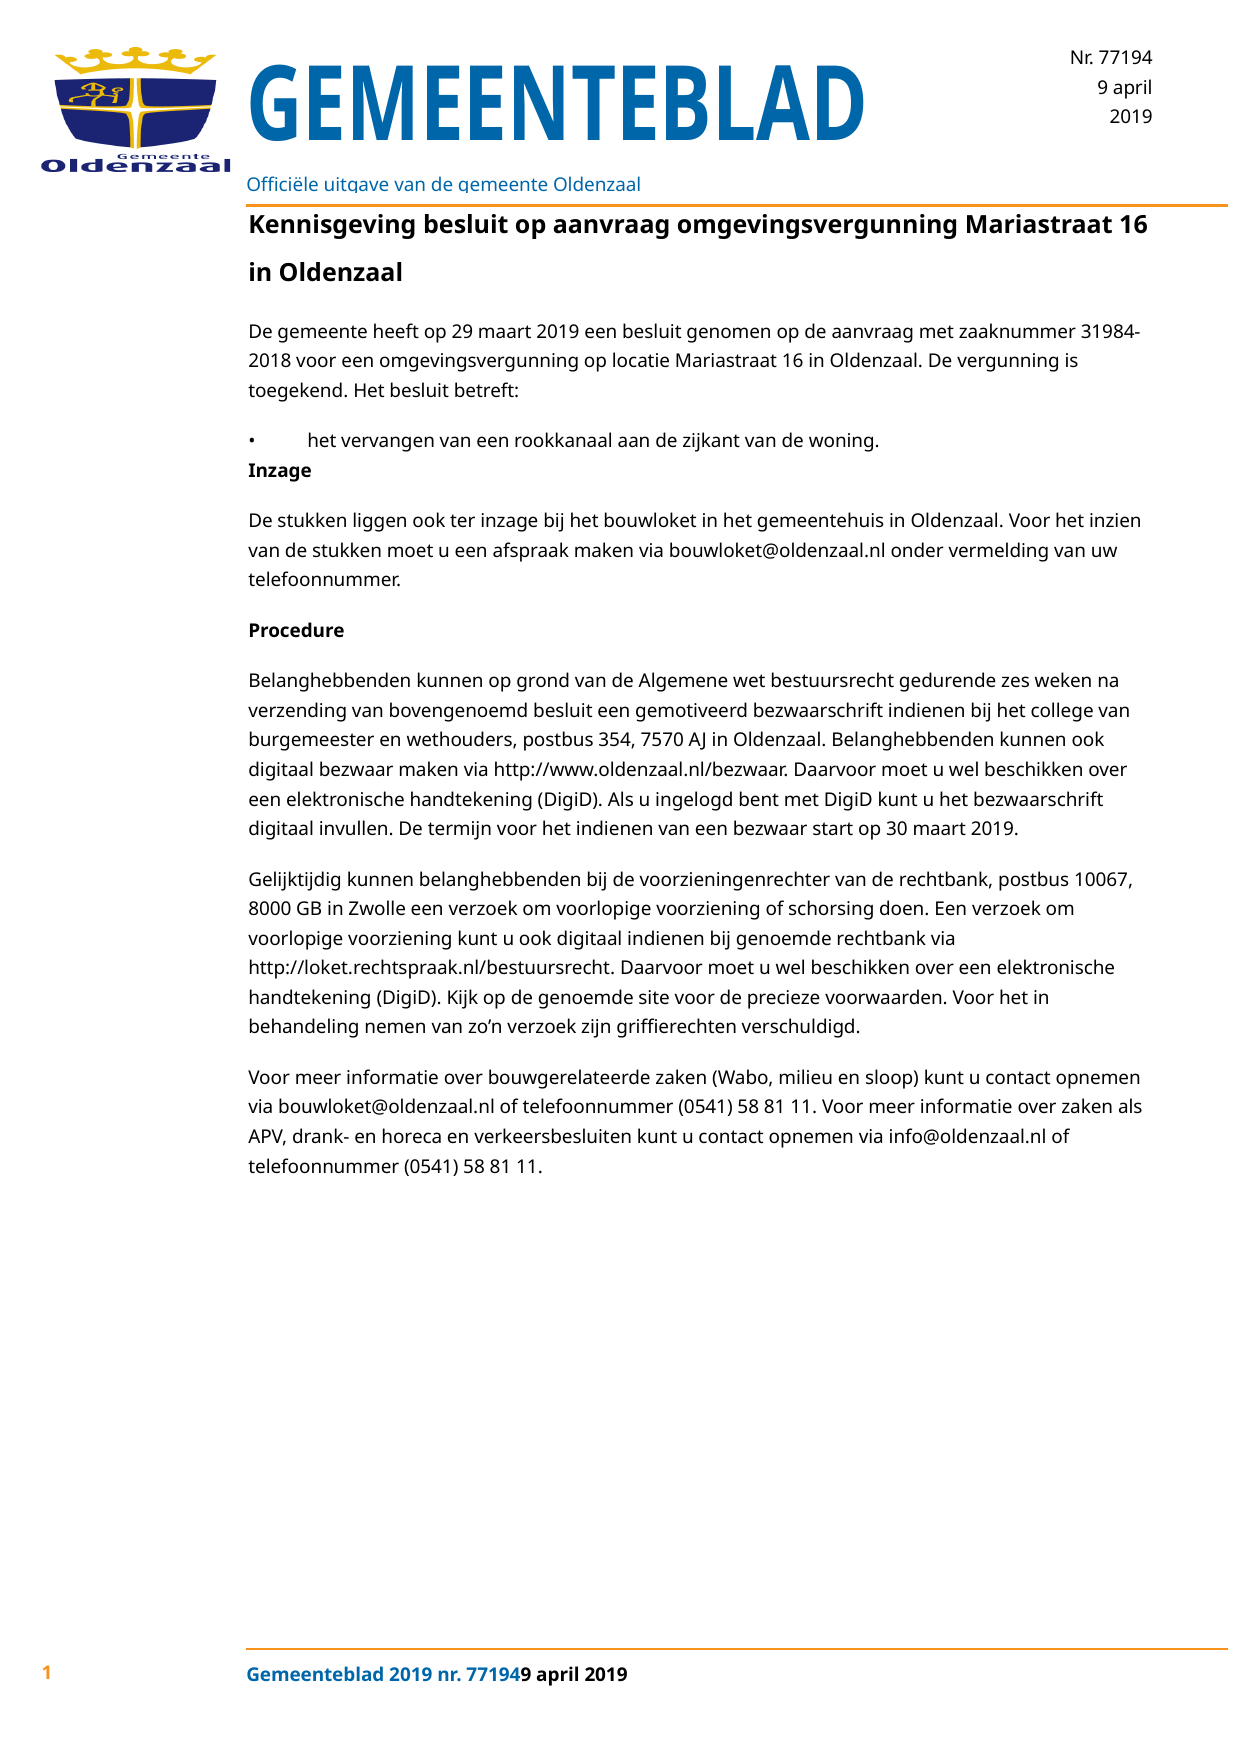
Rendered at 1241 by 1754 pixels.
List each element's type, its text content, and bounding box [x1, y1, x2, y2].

picture [41, 47, 231, 172]
text Voor meer informatie over bouwgerelateerde zaken (Wabo, milieu en sloop) kunt u contact opnemen via bouwloket@oldenzaal.nl of telefoonnummer (0541) 58 81 11. Voor meer informatie over zaken als APV, drank- en horeca en verkeersbesluiten kunt u contact opnemen via info@oldenzaal.nl of telefoonnummer (0541) 58 81 11. [248, 1064, 1152, 1179]
list het vervangen van een rookkanaal aan de zijkant van de woning. [248, 427, 1152, 453]
text Inzage [248, 457, 1152, 483]
text De stukken liggen ook ter inzage bij het bouwloket in het gemeentehuis in Oldenzaal. Voor het inzien van de stukken moet u een afspraak maken via bouwloket@oldenzaal.nl onder vermelding van uw telefoonnummer. [248, 507, 1152, 592]
text De gemeente heeft op 29 maart 2019 een besluit genomen op de aanvraag met zaaknummer 31984-2018 voor een omgevingsvergunning op locatie Mariastraat 16 in Oldenzaal. De vergunning is toegekend. Het besluit betreft: [248, 318, 1152, 403]
text Procedure [248, 617, 1152, 643]
text Belanghebbenden kunnen op grond van de Algemene wet bestuursrecht gedurende zes weken na verzending van bovengenoemd besluit een gemotiveerd bezwaarschrift indienen bij het college van burgemeester en wethouders, postbus 354, 7570 AJ in Oldenzaal. Belanghebbenden kunnen ook digitaal bezwaar maken via http://www.oldenzaal.nl/bezwaar. Daarvoor moet u wel beschikken over een elektronische handtekening (DigiD). Als u ingelogd bent met DigiD kunt u het bezwaarschrift digitaal invullen. De termijn voor het indienen van een bezwaar start op 30 maart 2019. [248, 667, 1152, 841]
text Kennisgeving besluit op aanvraag omgevingsvergunning Mariastraat 16 in Oldenzaal [248, 207, 1152, 288]
text Gelijktijdig kunnen belanghebbenden bij de voorzieningenrechter van de rechtbank, postbus 10067, 8000 GB in Zwolle een verzoek om voorlopige voorziening of schorsing doen. Een verzoek om voorlopige voorziening kunt u ook digitaal indienen bij genoemde rechtbank via http://loket.rechtspraak.nl/bestuursrecht. Daarvoor moet u wel beschikken over een elektronische handtekening (DigiD). Kijk op de genoemde site voor de precieze voorwaarden. Voor het in behandeling nemen van zo’n verzoek zijn griffierechten verschuldigd. [248, 866, 1152, 1039]
